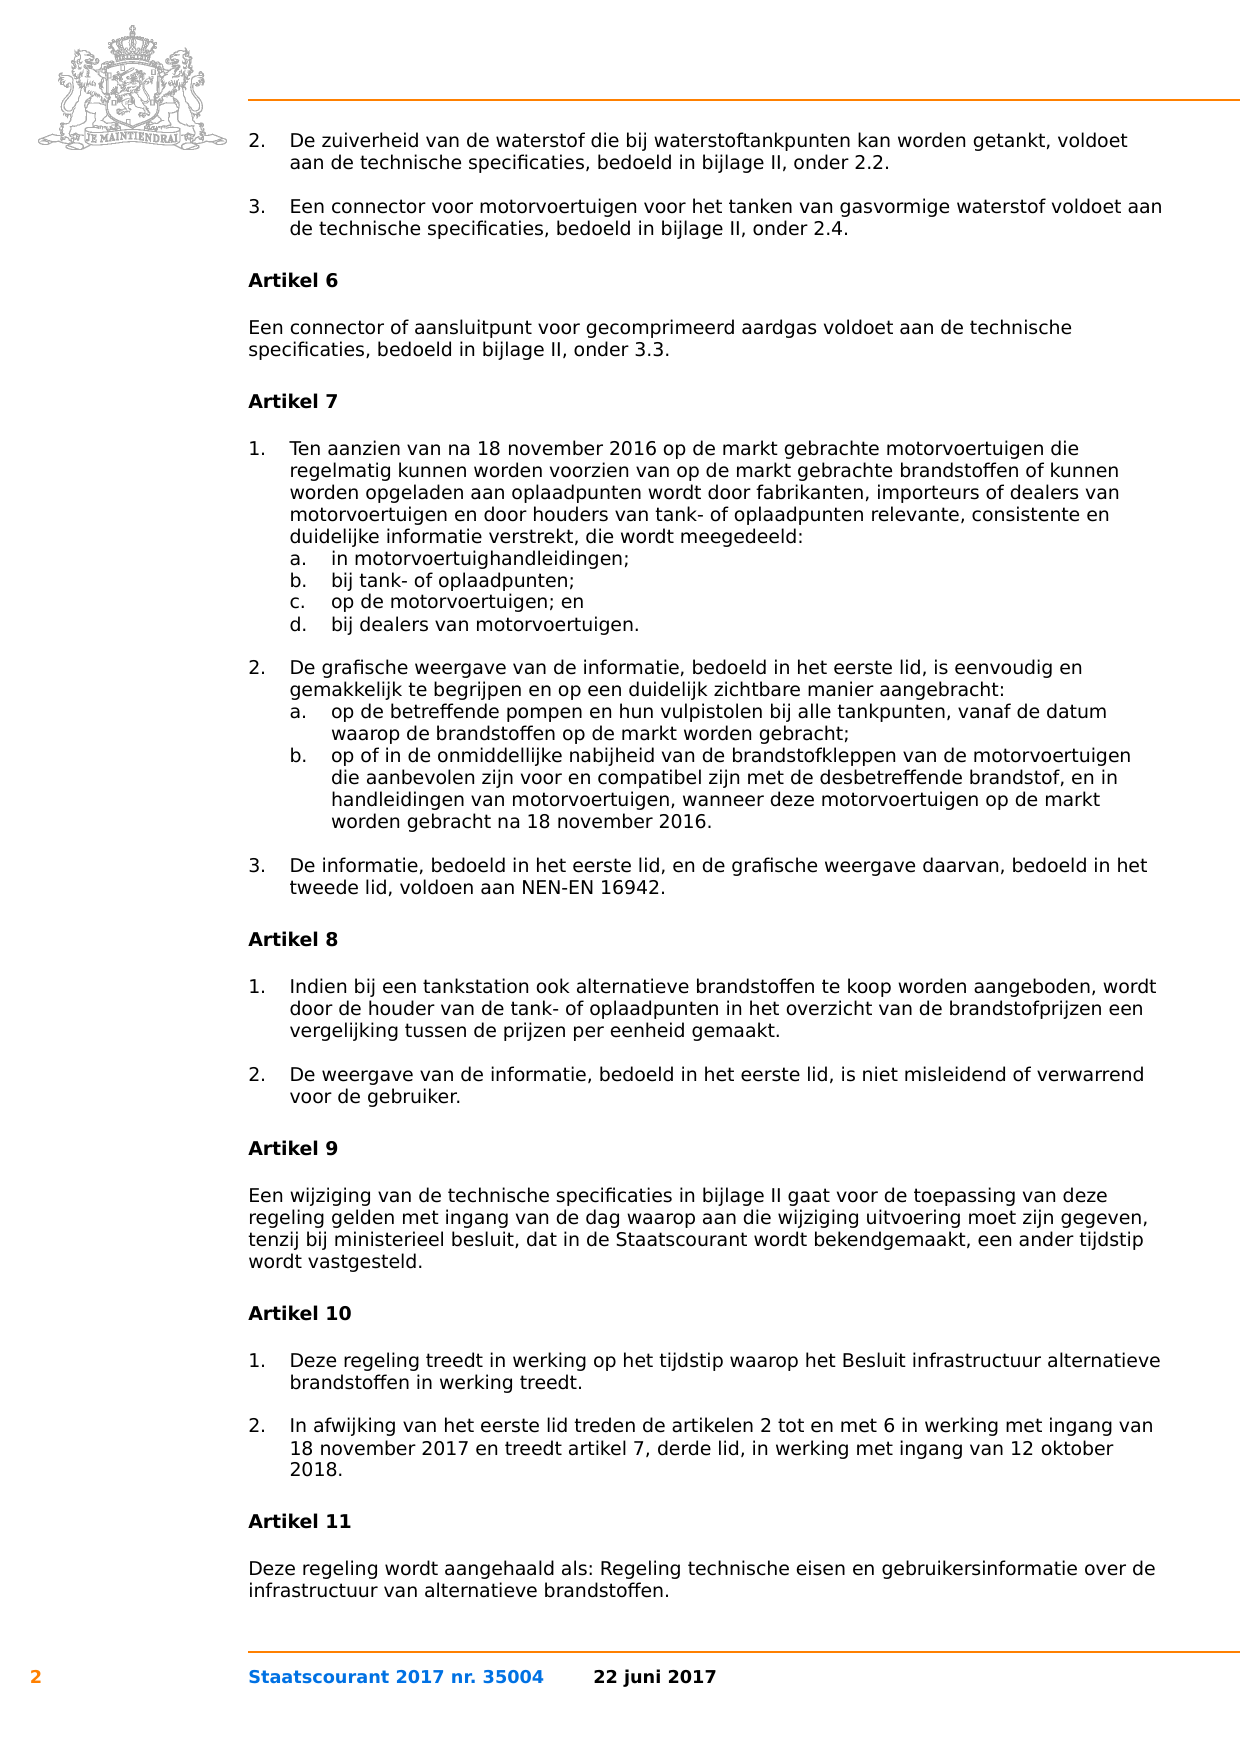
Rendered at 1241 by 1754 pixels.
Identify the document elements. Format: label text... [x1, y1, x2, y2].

text 3. Een connector voor motorvoertuigen voor het tanken van gasvormige waterstof voldoet aan de technische specificaties, bedoeld in bijlage II, onder 2.4. [248, 196, 1163, 240]
subtitle Artikel 11 [248, 1511, 1163, 1533]
subtitle Artikel 6 [248, 270, 1163, 292]
text 1. Indien bij een tankstation ook alternatieve brandstoffen te koop worden aangeboden, wordt door de houder van de tank- of oplaadpunten in het overzicht van de brandstofprijzen een vergelijking tussen de prijzen per eenheid gemaakt. [248, 976, 1163, 1042]
subtitle Artikel 8 [248, 929, 1163, 951]
text 2. De weergave van de informatie, bedoeld in het eerste lid, is niet misleidend of verwarrend voor de gebruiker. [248, 1064, 1163, 1108]
text 2. De grafische weergave van de informatie, bedoeld in het eerste lid, is eenvoudig en gemakkelijk te begrijpen en op een duidelijk zichtbare manier aangebracht: [248, 657, 1163, 701]
subtitle Artikel 10 [248, 1303, 1163, 1324]
text Een connector of aansluitpunt voor gecomprimeerd aardgas voldoet aan de technische specificaties, bedoeld in bijlage II, onder 3.3. [248, 317, 1163, 361]
text b. bij tank- of oplaadpunten; [289, 569, 1163, 591]
text 2. In afwijking van het eerste lid treden de artikelen 2 tot en met 6 in werking met ingang van 18 november 2017 en treedt artikel 7, derde lid, in werking met ingang van 12 oktober 2018. [248, 1415, 1163, 1481]
subtitle Artikel 7 [248, 391, 1163, 413]
text 3. De informatie, bedoeld in het eerste lid, en de grafische weergave daarvan, bedoeld in het tweede lid, voldoen aan NEN-EN 16942. [248, 855, 1163, 899]
text 1. Ten aanzien van na 18 november 2016 op de markt gebrachte motorvoertuigen die regelmatig kunnen worden voorzien van op de markt gebrachte brandstoffen of kunnen worden opgeladen aan oplaadpunten wordt door fabrikanten, importeurs of dealers van motorvoertuigen en door houders van tank- of oplaadpunten relevante, consistente en duidelijke informatie verstrekt, die wordt meegedeeld: [248, 438, 1163, 547]
text d. bij dealers van motorvoertuigen. [289, 613, 1163, 635]
text b. op of in de onmiddellijke nabijheid van de brandstofkleppen van de motorvoertuigen die aanbevolen zijn voor en compatibel zijn met de desbetreffende brandstof, en in handleidingen van motorvoertuigen, wanneer deze motorvoertuigen op de markt worden gebracht na 18 november 2016. [289, 745, 1163, 833]
text 1. Deze regeling treedt in werking op het tijdstip waarop het Besluit infrastructuur alternatieve brandstoffen in werking treedt. [248, 1349, 1163, 1393]
text Deze regeling wordt aangehaald als: Regeling technische eisen en gebruikersinformatie over de infrastructuur van alternatieve brandstoffen. [248, 1558, 1163, 1602]
text Een wijziging van de technische specificaties in bijlage II gaat voor de toepassing van deze regeling gelden met ingang van de dag waarop aan die wijziging uitvoering moet zijn gegeven, tenzij bij ministerieel besluit, dat in de Staatscourant wordt bekendgemaakt, een ander tijdstip wordt vastgesteld. [248, 1185, 1163, 1273]
text a. op de betreffende pompen en hun vulpistolen bij alle tankpunten, vanaf de datum waarop de brandstoffen op de markt worden gebracht; [289, 701, 1163, 745]
text 2. De zuiverheid van de waterstof die bij waterstoftankpunten kan worden getankt, voldoet aan de technische specificaties, bedoeld in bijlage II, onder 2.2. [248, 130, 1163, 174]
picture [38, 25, 227, 150]
text c. op de motorvoertuigen; en [289, 591, 1163, 613]
subtitle Artikel 9 [248, 1138, 1163, 1160]
text a. in motorvoertuighandleidingen; [289, 547, 1163, 569]
